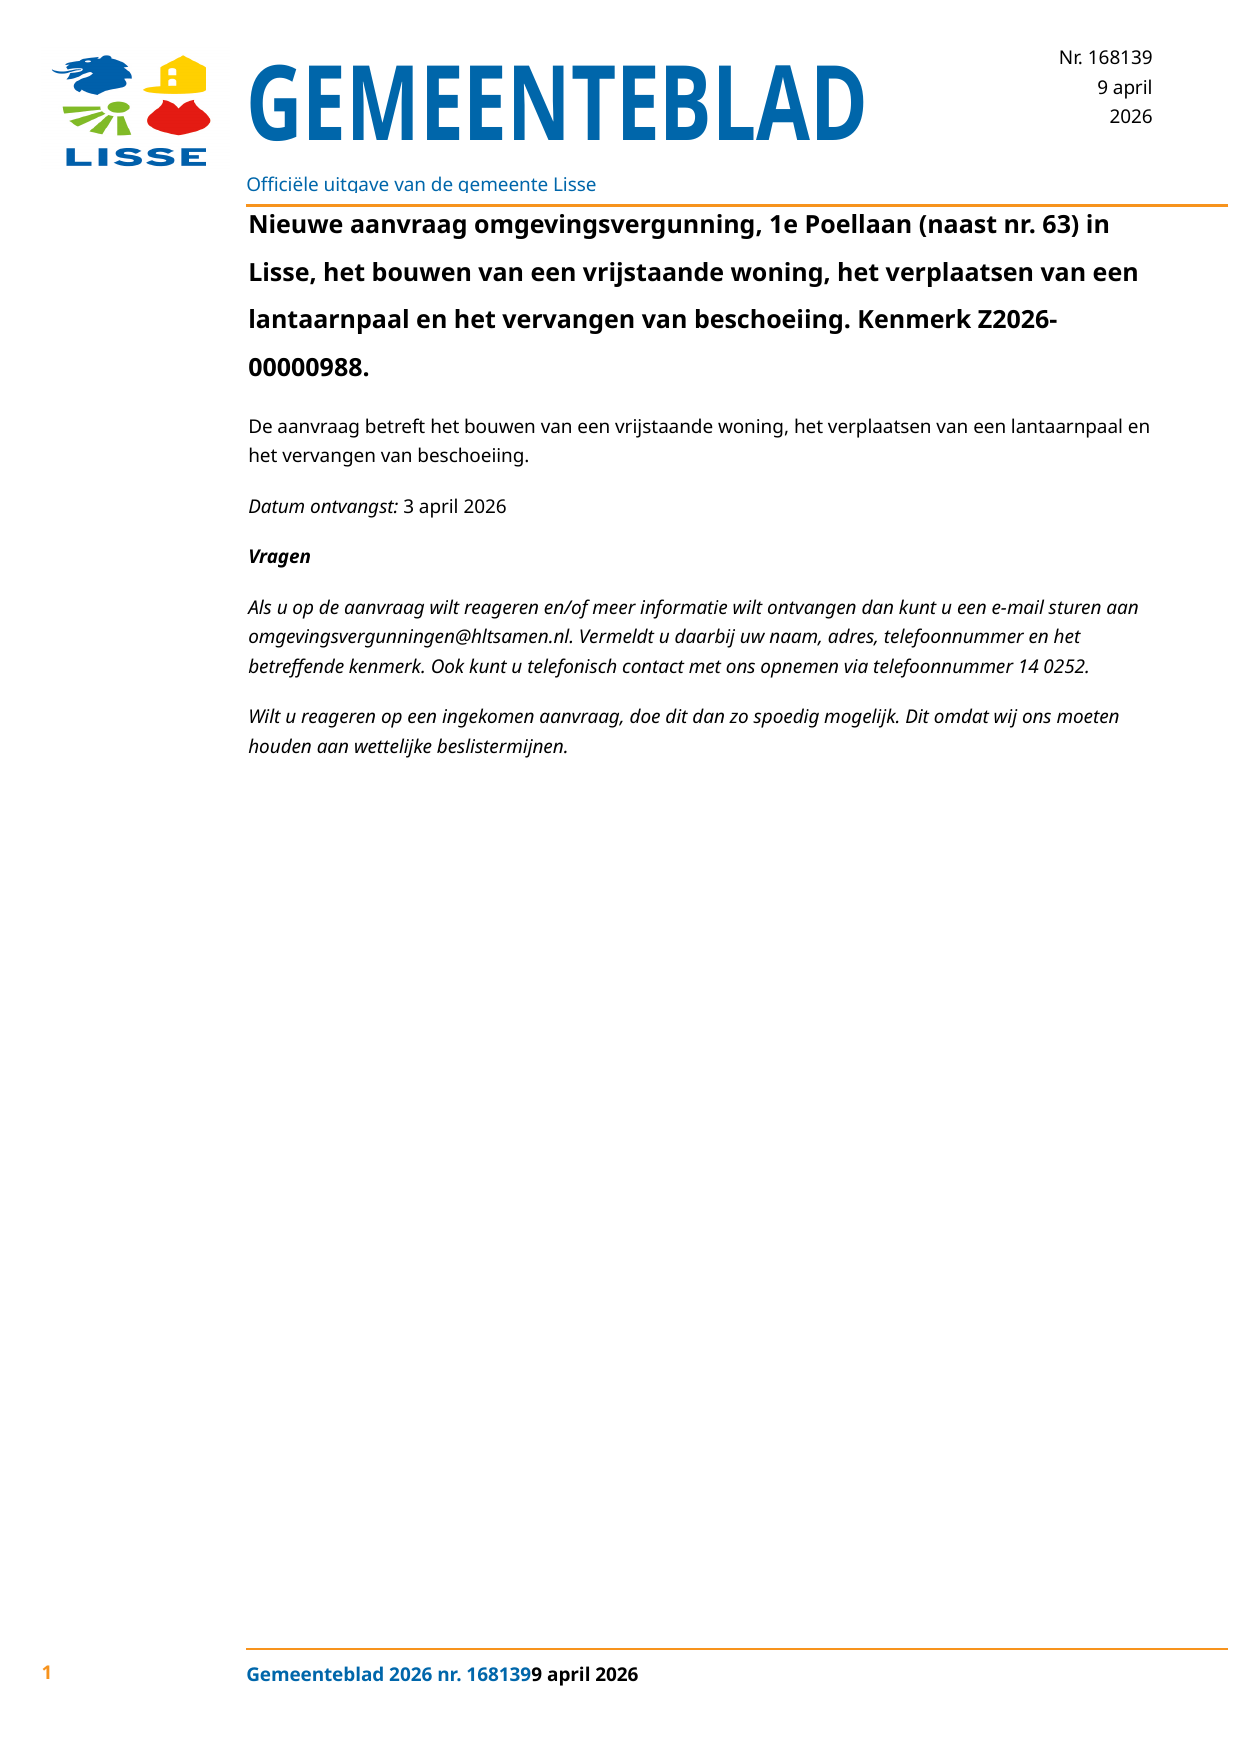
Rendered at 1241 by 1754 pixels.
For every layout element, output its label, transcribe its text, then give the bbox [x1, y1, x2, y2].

text Datum ontvangst: 3 april 2026 [248, 493, 1152, 519]
text Wilt u reageren op een ingekomen aanvraag, doe dit dan zo spoedig mogelijk. Dit omdat wij ons moeten houden aan wettelijke beslistermijnen. [248, 703, 1152, 759]
text Als u op de aanvraag wilt reageren en/of meer informatie wilt ontvangen dan kunt u een e-mail sturen aan omgevingsvergunningen@hltsamen.nl. Vermeldt u daarbij uw naam, adres, telefoonnummer en het betreffende kenmerk. Ook kunt u telefonisch contact met ons opnemen via telefoonnummer 14 0252. [248, 594, 1152, 679]
text Vragen [248, 543, 1152, 569]
picture [41, 47, 231, 172]
text Nieuwe aanvraag omgevingsvergunning, 1e Poellaan (naast nr. 63) in Lisse, het bouwen van een vrijstaande woning, het verplaatsen van een lantaarnpaal en het vervangen van beschoeiing. Kenmerk Z2026-00000988. [248, 207, 1152, 384]
text De aanvraag betreft het bouwen van een vrijstaande woning, het verplaatsen van een lantaarnpaal en het vervangen van beschoeiing. [248, 413, 1152, 468]
